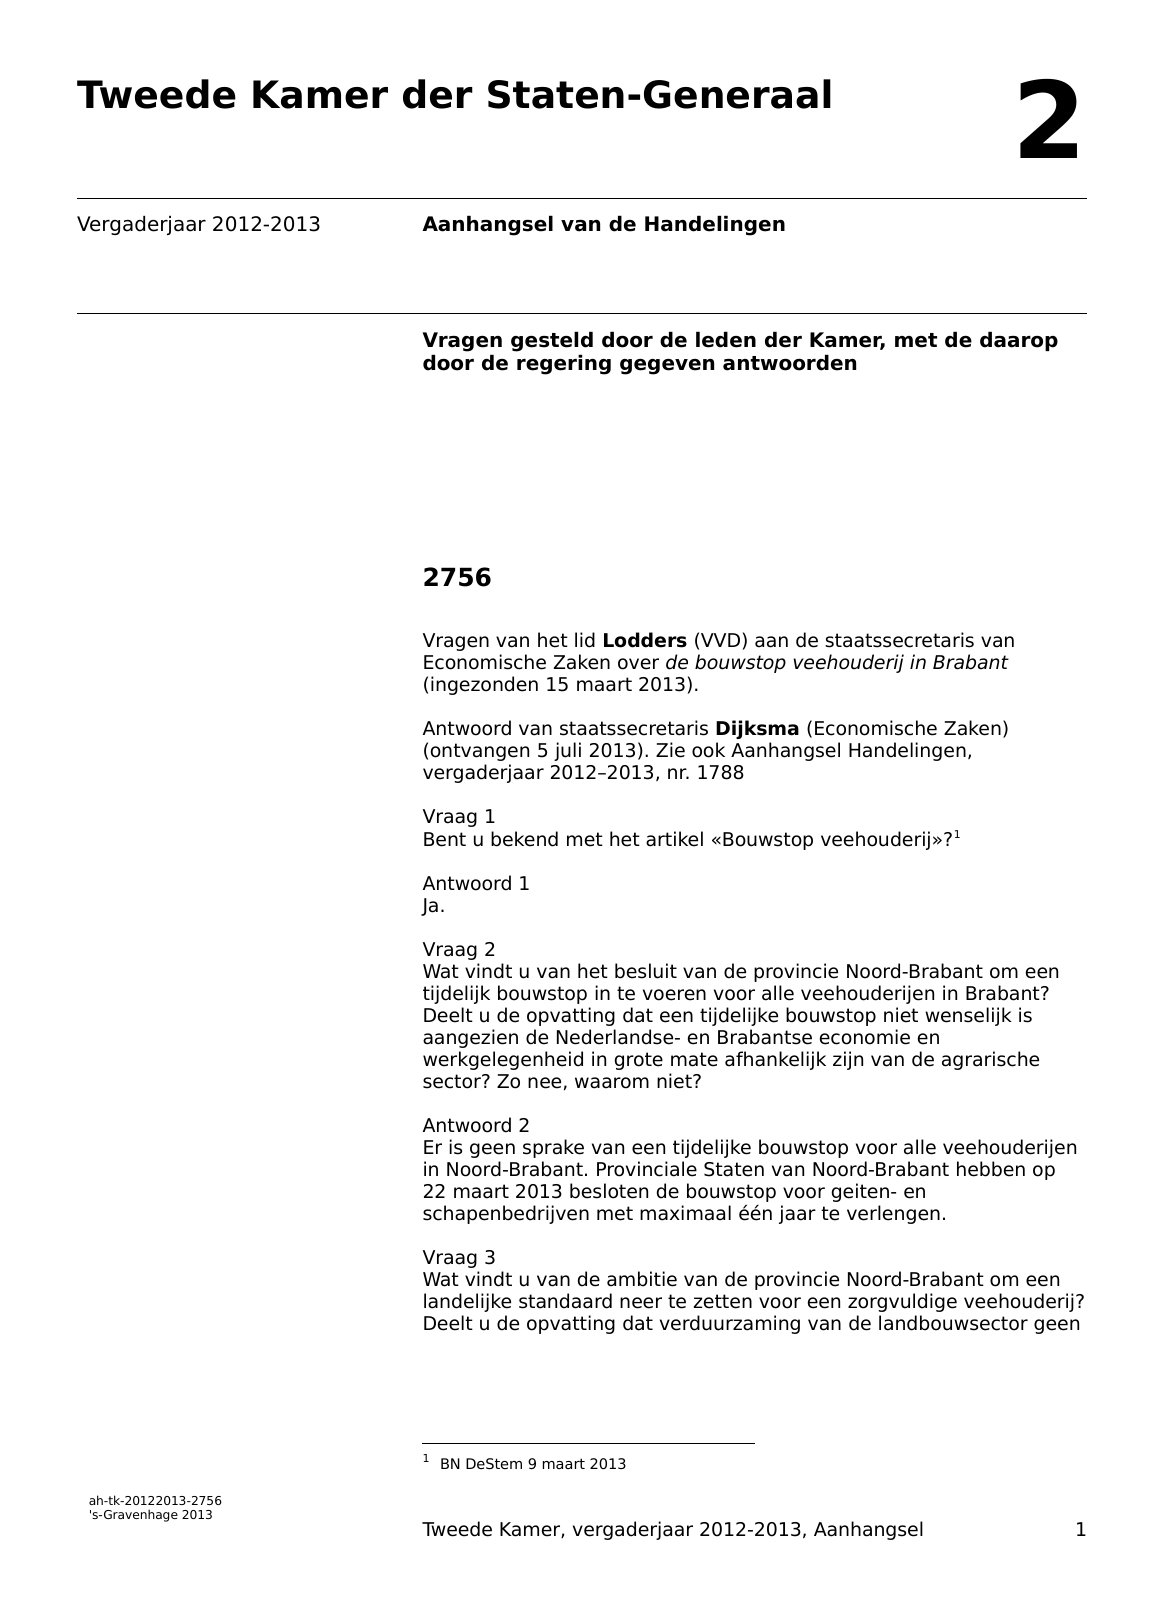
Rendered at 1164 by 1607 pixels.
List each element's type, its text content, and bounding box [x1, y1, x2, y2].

text Bent u bekend met het artikel «Bouwstop veehouderij»? [422, 828, 1087, 850]
text Vraag 1 [422, 806, 1087, 828]
table_header 2 [886, 59, 1087, 198]
table_header Tweede Kamer der Staten-Generaal [77, 59, 886, 198]
text Antwoord van staatssecretaris Dijksma (Economische Zaken) (ontvangen 5 juli 2013). Zie ook Aanhangsel Handelingen, vergaderjaar 2012–2013, nr. 1788 [422, 718, 1087, 784]
text Vraag 3 [422, 1247, 1087, 1269]
text Vragen van het lid Lodders (VVD) aan de staatssecretaris van Economische Zaken over de bouwstop veehouderij in Brabant (ingezonden 15 maart 2013). [422, 630, 1087, 696]
table_cell Aanhangsel van de Handelingen [422, 199, 1087, 313]
text Antwoord 1 [422, 873, 1087, 894]
text 's-Gravenhage 2013 [88, 1508, 323, 1522]
table_cell Vergaderjaar 2012-2013 [77, 199, 422, 313]
text 2756 [422, 563, 1087, 592]
text BN DeStem 9 maart 2013 [422, 1452, 1087, 1474]
table_cell Vragen gesteld door de leden der Kamer, met de daarop door de regering gegeven antwoorden [422, 314, 1087, 375]
table_cell [77, 314, 422, 375]
text Vraag 2 [422, 939, 1087, 961]
text Ja. [422, 894, 1087, 917]
text Er is geen sprake van een tijdelijke bouwstop voor alle veehouderijen in Noord-Brabant. Provinciale Staten van Noord-Brabant hebben op 22 maart 2013 besloten de bouwstop voor geiten- en schapenbedrijven met maximaal één jaar te verlengen. [422, 1137, 1087, 1225]
text Wat vindt u van het besluit van de provincie Noord-Brabant om een tijdelijk bouwstop in te voeren voor alle veehouderijen in Brabant? Deelt u de opvatting dat een tijdelijke bouwstop niet wenselijk is aangezien de Nederlandse- en Brabantse economie en werkgelegenheid in grote mate afhankelijk zijn van de agrarische sector? Zo nee, waarom niet? [422, 961, 1087, 1093]
text Antwoord 2 [422, 1115, 1087, 1137]
text ah-tk-20122013-2756 [88, 1494, 323, 1508]
text Wat vindt u van de ambitie van de provincie Noord-Brabant om een landelijke standaard neer te zetten voor een zorgvuldige veehouderij? Deelt u de opvatting dat verduurzaming van de landbouwsector geen [422, 1269, 1087, 1335]
